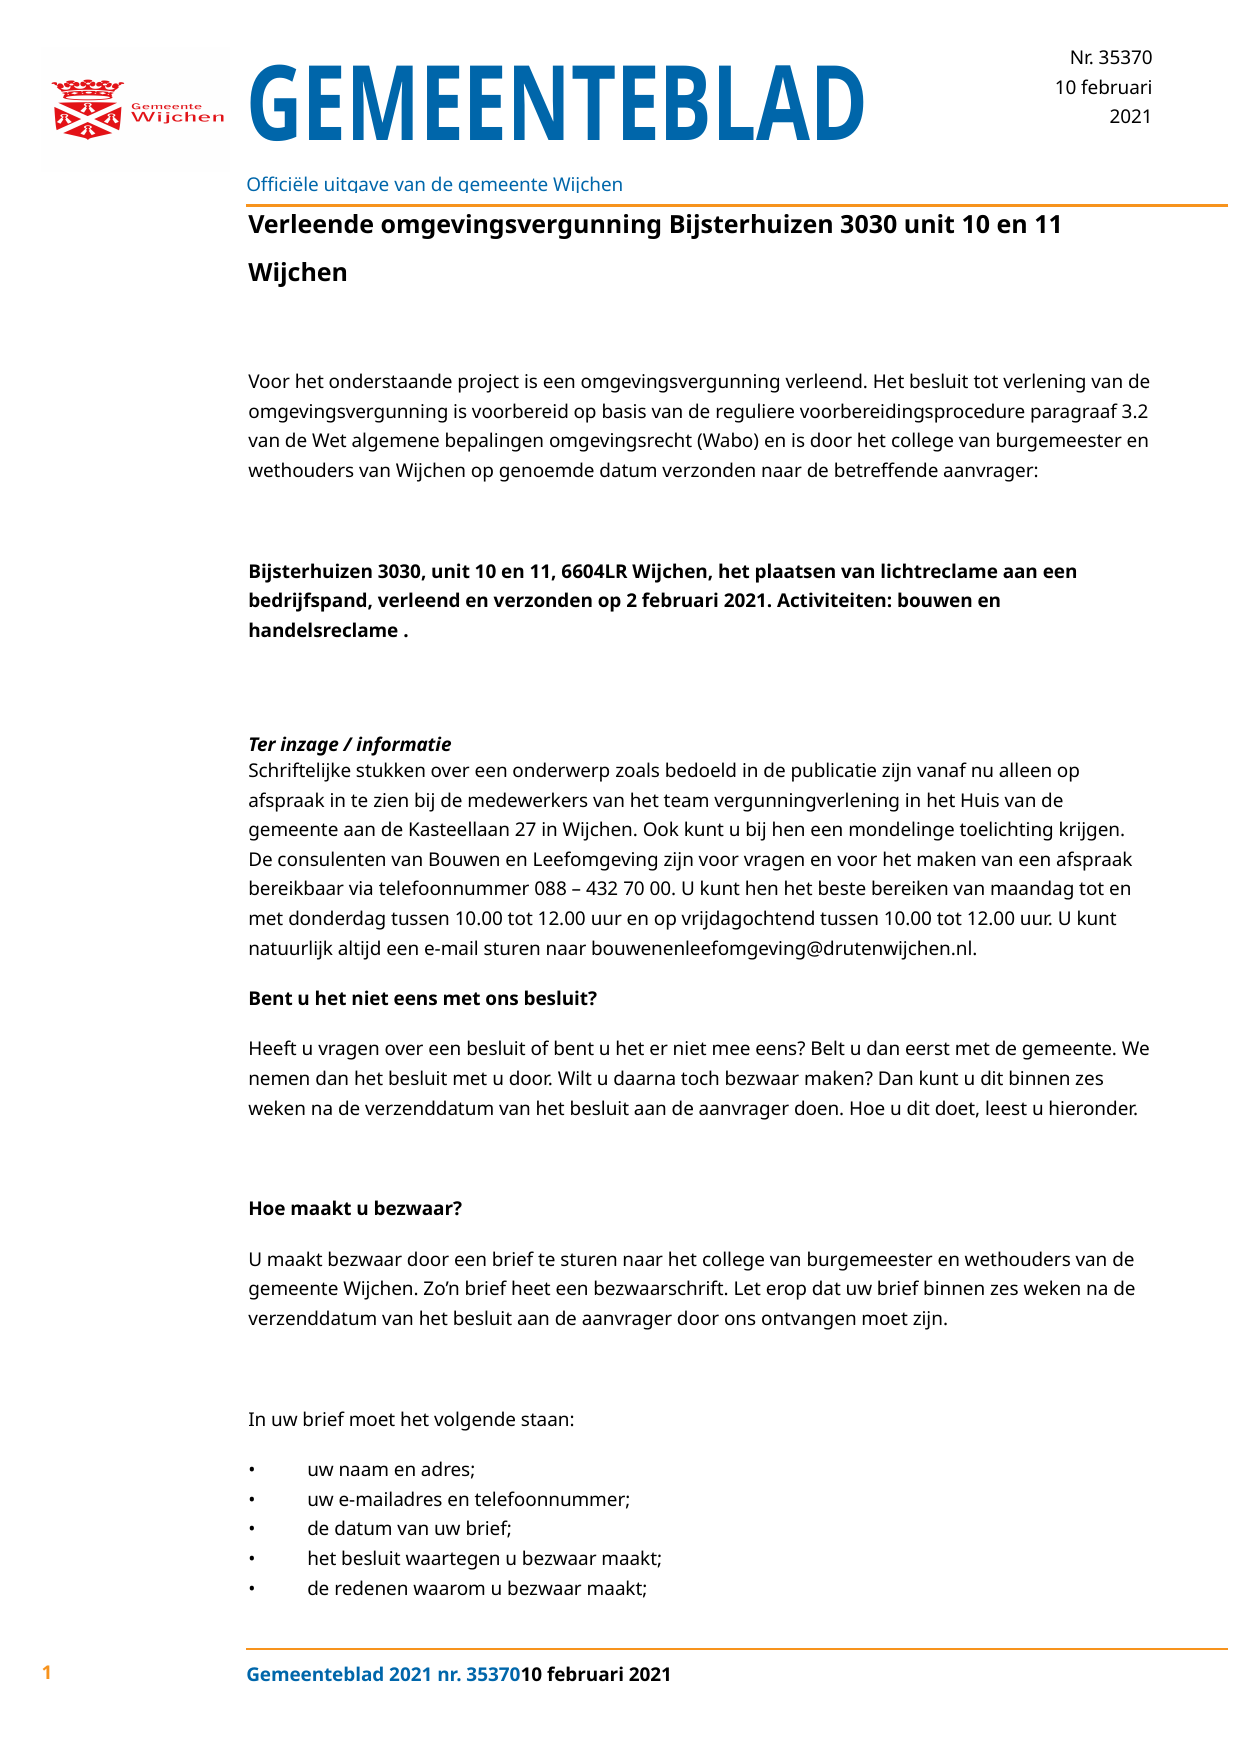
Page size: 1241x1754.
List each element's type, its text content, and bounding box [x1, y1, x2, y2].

text Bent u het niet eens met ons besluit? [248, 985, 1152, 1011]
text U maakt bezwaar door een brief te sturen naar het college van burgemeester en wethouders van de gemeente Wijchen. Zo’n brief heet een bezwaarschrift. Let erop dat uw brief binnen zes weken na de verzenddatum van het besluit aan de aanvrager door ons ontvangen moet zijn. [248, 1246, 1152, 1331]
text Heeft u vragen over een besluit of bent u het er niet mee eens? Belt u dan eerst met de gemeente. We nemen dan het besluit met u door. Wilt u daarna toch bezwaar maken? Dan kunt u dit binnen zes weken na de verzenddatum van het besluit aan de aanvrager doen. Hoe u dit doet, leest u hieronder. [248, 1036, 1152, 1120]
list de datum van uw brief; [248, 1516, 1152, 1541]
text Bijsterhuizen 3030, unit 10 en 11, 6604LR Wijchen, het plaatsen van lichtreclame aan een bedrijfspand, verleend en verzonden op 2 februari 2021. Activiteiten: bouwen en handelsreclame . [248, 558, 1152, 643]
list de redenen waarom u bezwaar maakt; [248, 1575, 1152, 1600]
list het besluit waartegen u bezwaar maakt; [248, 1545, 1152, 1571]
list uw naam en adres; [248, 1456, 1152, 1482]
text Verleende omgevingsvergunning Bijsterhuizen 3030 unit 10 en 11 Wijchen [248, 207, 1152, 288]
text Schriftelijke stukken over een onderwerp zoals bedoeld in de publicatie zijn vanaf nu alleen op afspraak in te zien bij de medewerkers van het team vergunningverlening in het Huis van de gemeente aan de Kasteellaan 27 in Wijchen. Ook kunt u bij hen een mondelinge toelichting krijgen. De consulenten van Bouwen en Leefomgeving zijn voor vragen en voor het maken van een afspraak bereikbaar via telefoonnummer 088 – 432 70 00. U kunt hen het beste bereiken van maandag tot en met donderdag tussen 10.00 tot 12.00 uur en op vrijdagochtend tussen 10.00 tot 12.00 uur. U kunt natuurlijk altijd een e-mail sturen naar bouwenenleefomgeving@drutenwijchen.nl. [248, 757, 1152, 960]
list uw e-mailadres en telefoonnummer; [248, 1486, 1152, 1512]
text Voor het onderstaande project is een omgevingsvergunning verleend. Het besluit tot verlening van de omgevingsvergunning is voorbereid op basis van de reguliere voorbereidingsprocedure paragraaf 3.2 van de Wet algemene bepalingen omgevingsrecht (Wabo) en is door het college van burgemeester en wethouders van Wijchen op genoemde datum verzonden naar de betreffende aanvrager: [248, 368, 1152, 483]
text In uw brief moet het volgende staan: [248, 1406, 1152, 1432]
text Hoe maakt u bezwaar? [248, 1196, 1152, 1221]
picture [41, 47, 231, 172]
text Ter inzage / informatie [248, 731, 1152, 757]
